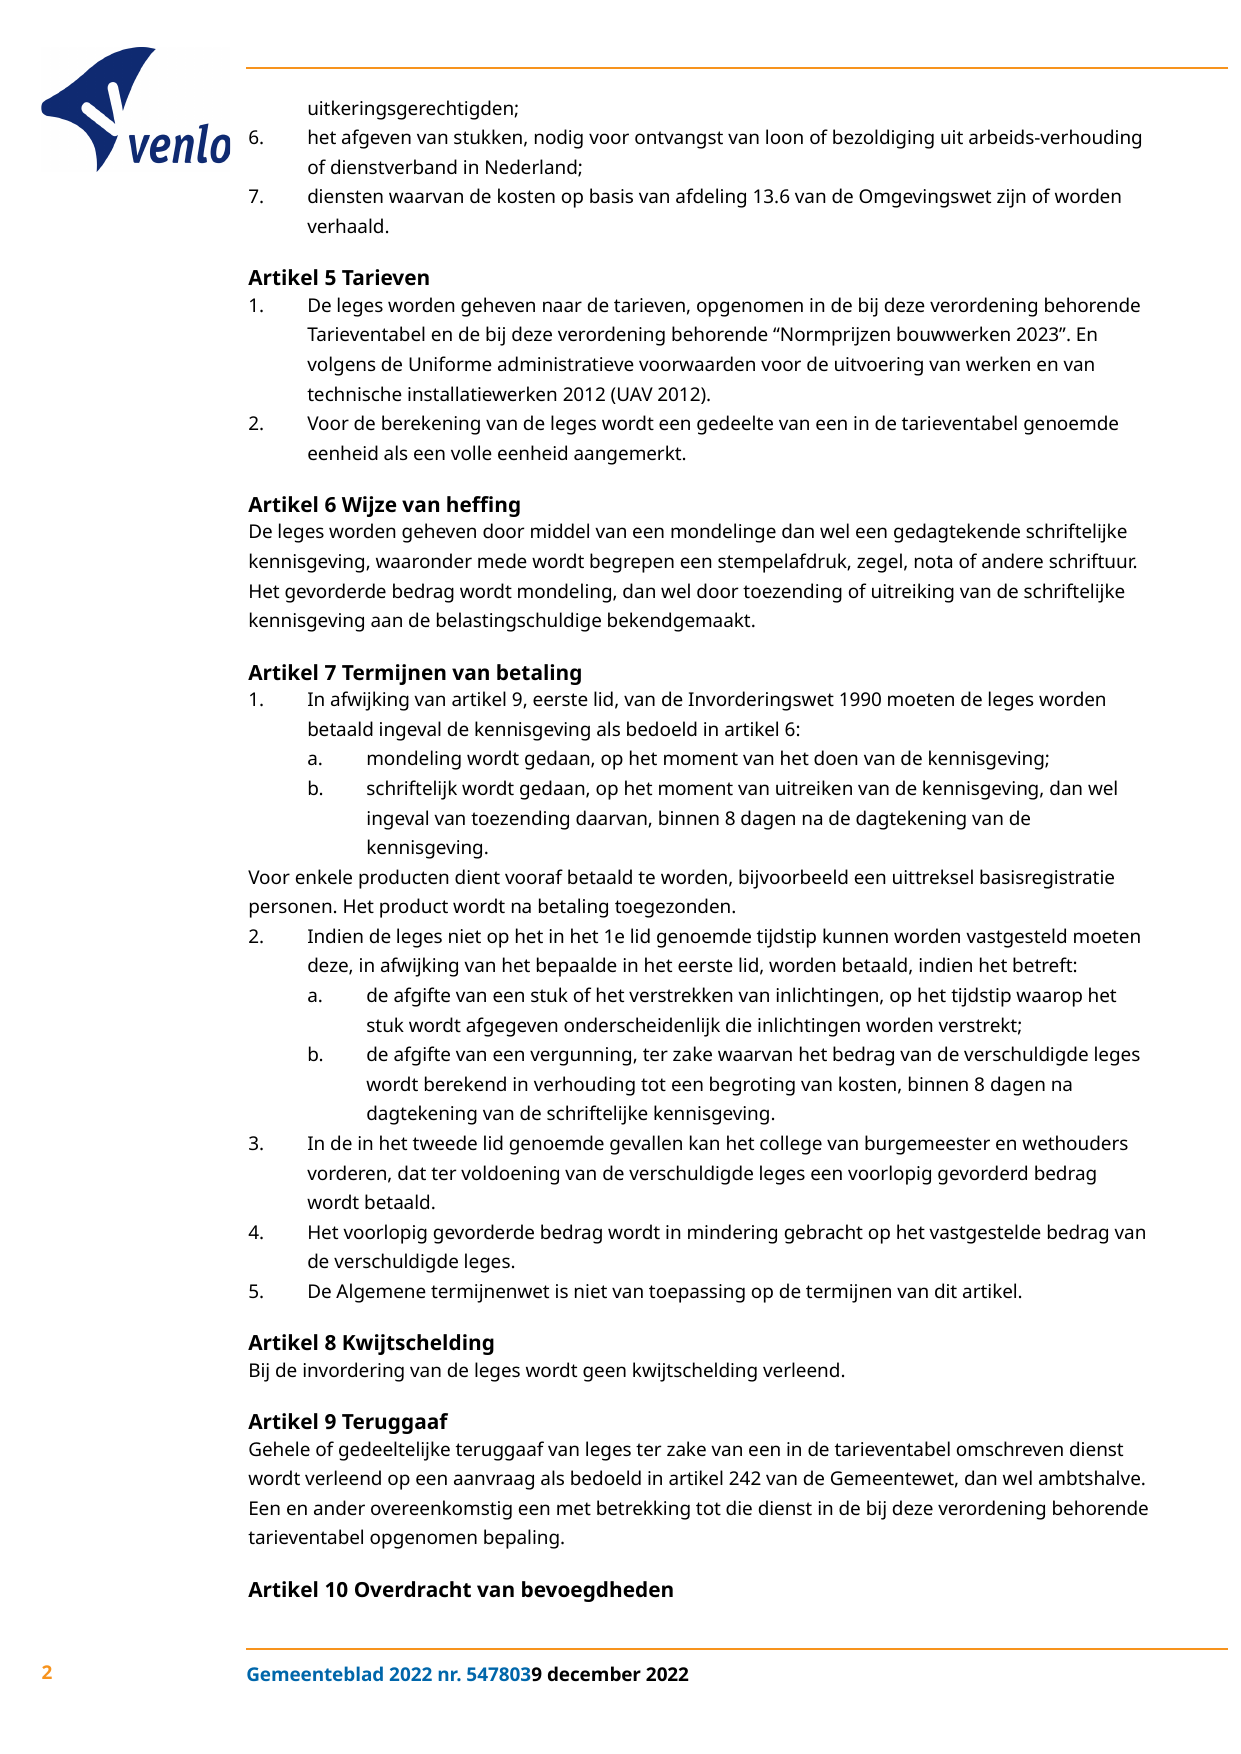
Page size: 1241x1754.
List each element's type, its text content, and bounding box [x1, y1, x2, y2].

text Bij de invordering van de leges wordt geen kwijtschelding verleend. [248, 1357, 1152, 1383]
text Artikel 8 Kwijtschelding [248, 1328, 1152, 1357]
text Artikel 7 Termijnen van betaling [248, 658, 1152, 686]
text Voor enkele producten dient vooraf betaald te worden, bijvoorbeeld een uittreksel basisregistratie personen. Het product wordt na betaling toegezonden. [248, 864, 1152, 919]
text Artikel 10 Overdracht van bevoegdheden [248, 1575, 1152, 1603]
text Artikel 5 Tarieven [248, 263, 1152, 292]
list In de in het tweede lid genoemde gevallen kan het college van burgemeester en wethouders vorderen, dat ter voldoening van de verschuldigde leges een voorlopig gevorderd bedrag wordt betaald. [248, 1130, 1152, 1215]
list diensten waarvan de kosten op basis van afdeling 13.6 van de Omgevingswet zijn of worden verhaald. [248, 183, 1152, 239]
picture [41, 47, 231, 172]
list schriftelijk wordt gedaan, op het moment van uitreiken van de kennisgeving, dan wel ingeval van toezending daarvan, binnen 8 dagen na de dagtekening van de kennisgeving. [307, 775, 1152, 860]
list Indien de leges niet op het in het 1e lid genoemde tijdstip kunnen worden vastgesteld moeten deze, in afwijking van het bepaalde in het eerste lid, worden betaald, indien het betreft: [248, 923, 1152, 978]
text Artikel 6 Wijze van heffing [248, 490, 1152, 519]
list De leges worden geheven naar de tarieven, opgenomen in de bij deze verordening behorende Tarieventabel en de bij deze verordening behorende “Normprijzen bouwwerken 2023”. En volgens de Uniforme administratieve voorwaarden voor de uitvoering van werken en van technische installatiewerken 2012 (UAV 2012). [248, 292, 1152, 406]
list De Algemene termijnenwet is niet van toepassing op de termijnen van dit artikel. [248, 1278, 1152, 1304]
list de afgifte van een stuk of het verstrekken van inlichtingen, op het tijdstip waarop het stuk wordt afgegeven onderscheidenlijk die inlichtingen worden verstrekt; [307, 982, 1152, 1037]
list In afwijking van artikel 9, eerste lid, van de Invorderingswet 1990 moeten de leges worden betaald ingeval de kennisgeving als bedoeld in artikel 6: [248, 686, 1152, 742]
list Het voorlopig gevorderde bedrag wordt in mindering gebracht op het vastgestelde bedrag van de verschuldigde leges. [248, 1219, 1152, 1274]
list Voor de berekening van de leges wordt een gedeelte van een in de tarieventabel genoemde eenheid als een volle eenheid aangemerkt. [248, 410, 1152, 466]
text De leges worden geheven door middel van een mondelinge dan wel een gedagtekende schriftelijke kennisgeving, waaronder mede wordt begrepen een stempelafdruk, zegel, nota of andere schriftuur. Het gevorderde bedrag wordt mondeling, dan wel door toezending of uitreiking van de schriftelijke kennisgeving aan de belastingschuldige bekendgemaakt. [248, 519, 1152, 633]
list het afgeven van stukken, nodig voor ontvangst van loon of bezoldiging uit arbeids-verhouding of dienstverband in Nederland; [248, 124, 1152, 180]
list mondeling wordt gedaan, op het moment van het doen van de kennisgeving; [307, 746, 1152, 771]
text Gehele of gedeeltelijke teruggaaf van leges ter zake van een in de tarieventabel omschreven dienst wordt verleend op een aanvraag als bedoeld in artikel 242 van de Gemeentewet, dan wel ambtshalve. Een en ander overeenkomstig een met betrekking tot die dienst in de bij deze verordening behorende tarieventabel opgenomen bepaling. [248, 1436, 1152, 1550]
text Artikel 9 Teruggaaf [248, 1407, 1152, 1436]
list uitkeringsgerechtigden; [248, 95, 1152, 121]
list de afgifte van een vergunning, ter zake waarvan het bedrag van de verschuldigde leges wordt berekend in verhouding tot een begroting van kosten, binnen 8 dagen na dagtekening van de schriftelijke kennisgeving. [307, 1041, 1152, 1126]
